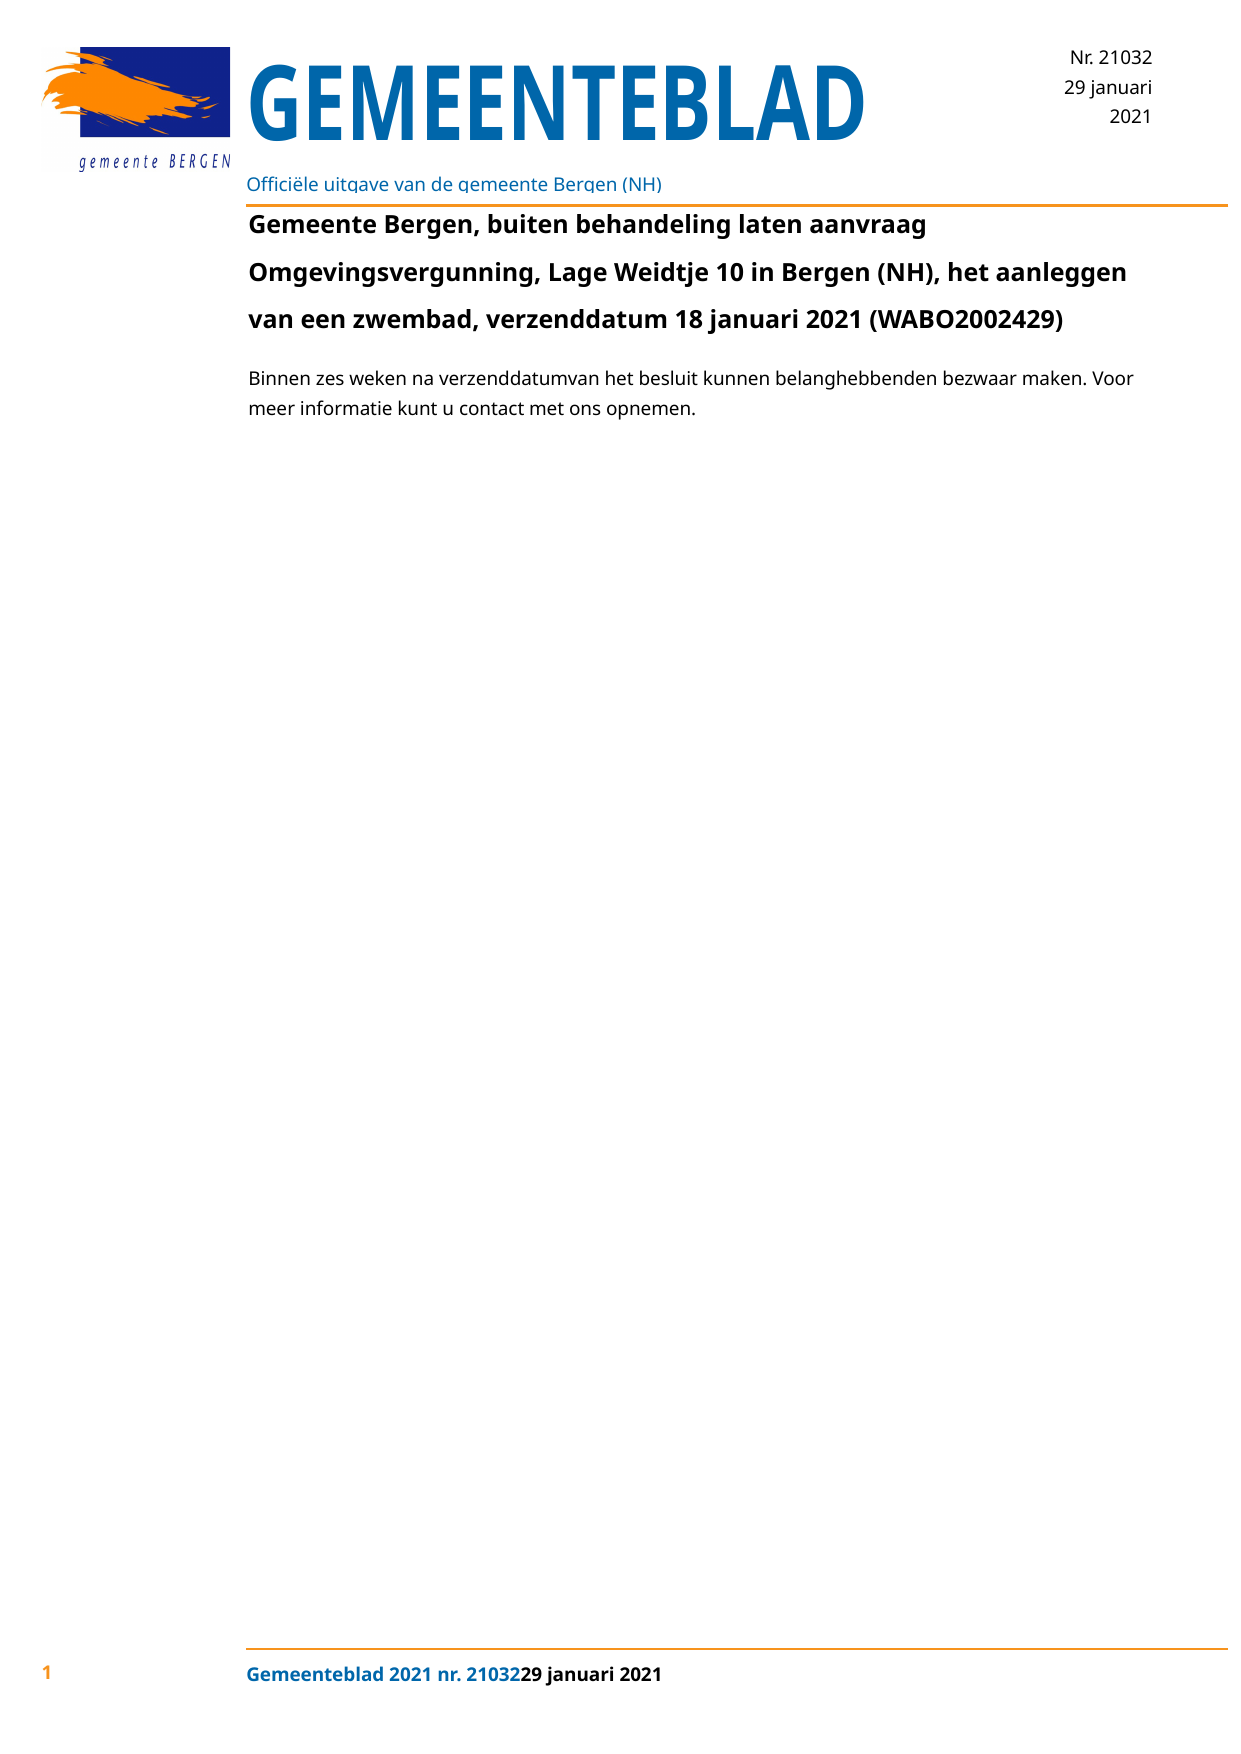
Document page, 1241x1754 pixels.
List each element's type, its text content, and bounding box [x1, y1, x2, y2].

text Gemeente Bergen, buiten behandeling laten aanvraag Omgevingsvergunning, Lage Weidtje 10 in Bergen (NH), het aanleggen van een zwembad, verzenddatum 18 januari 2021 (WABO2002429) [248, 207, 1152, 336]
text Binnen zes weken na verzenddatumvan het besluit kunnen belanghebbenden bezwaar maken. Voor meer informatie kunt u contact met ons opnemen. [248, 366, 1152, 421]
picture [41, 47, 231, 172]
